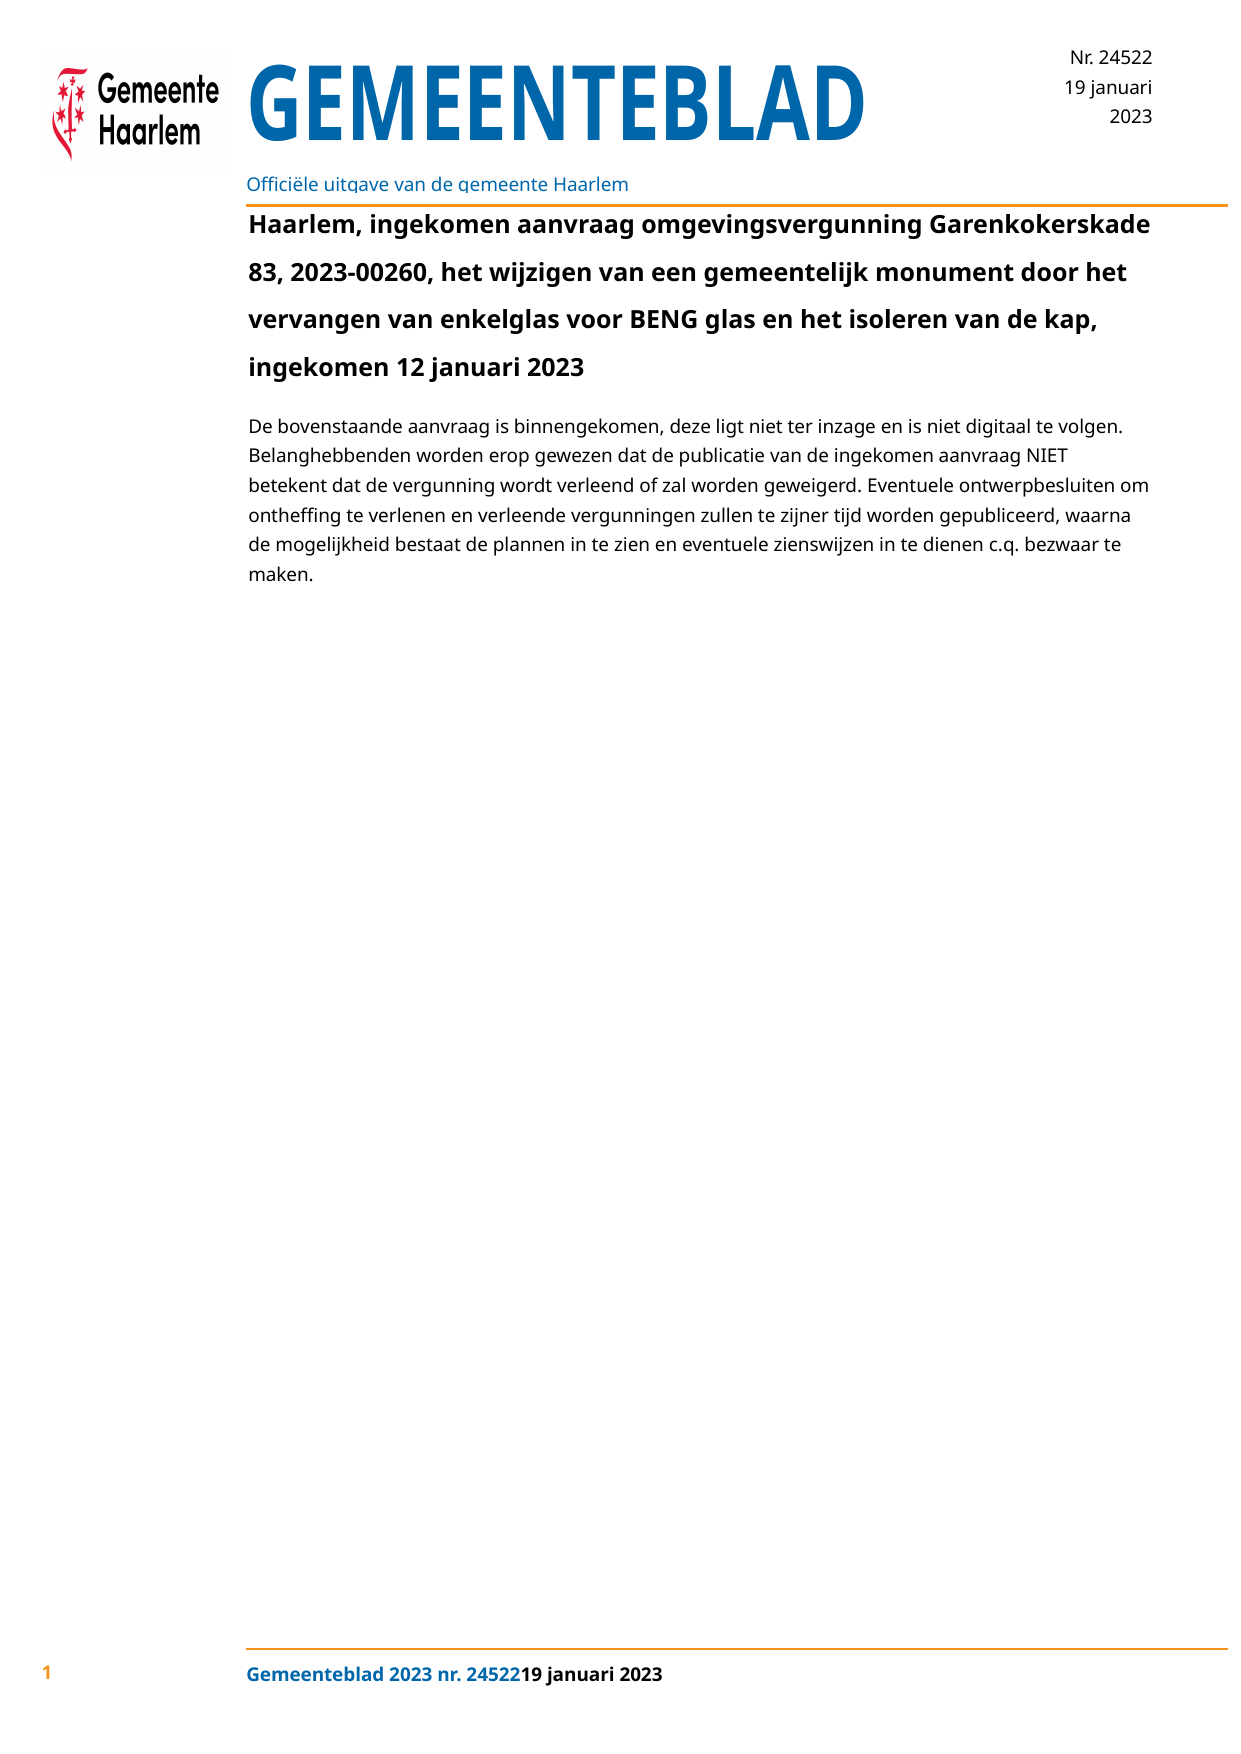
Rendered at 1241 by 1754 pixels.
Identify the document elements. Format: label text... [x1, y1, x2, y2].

picture [41, 47, 231, 172]
text Haarlem, ingekomen aanvraag omgevingsvergunning Garenkokerskade 83, 2023-00260, het wijzigen van een gemeentelijk monument door het vervangen van enkelglas voor BENG glas en het isoleren van de kap, ingekomen 12 januari 2023 [248, 207, 1152, 384]
text De bovenstaande aanvraag is binnengekomen, deze ligt niet ter inzage en is niet digitaal te volgen. Belanghebbenden worden erop gewezen dat de publicatie van de ingekomen aanvraag NIET betekent dat de vergunning wordt verleend of zal worden geweigerd. Eventuele ontwerpbesluiten om ontheffing te verlenen en verleende vergunningen zullen te zijner tijd worden gepubliceerd, waarna de mogelijkheid bestaat de plannen in te zien en eventuele zienswijzen in te dienen c.q. bezwaar te maken. [248, 413, 1152, 587]
